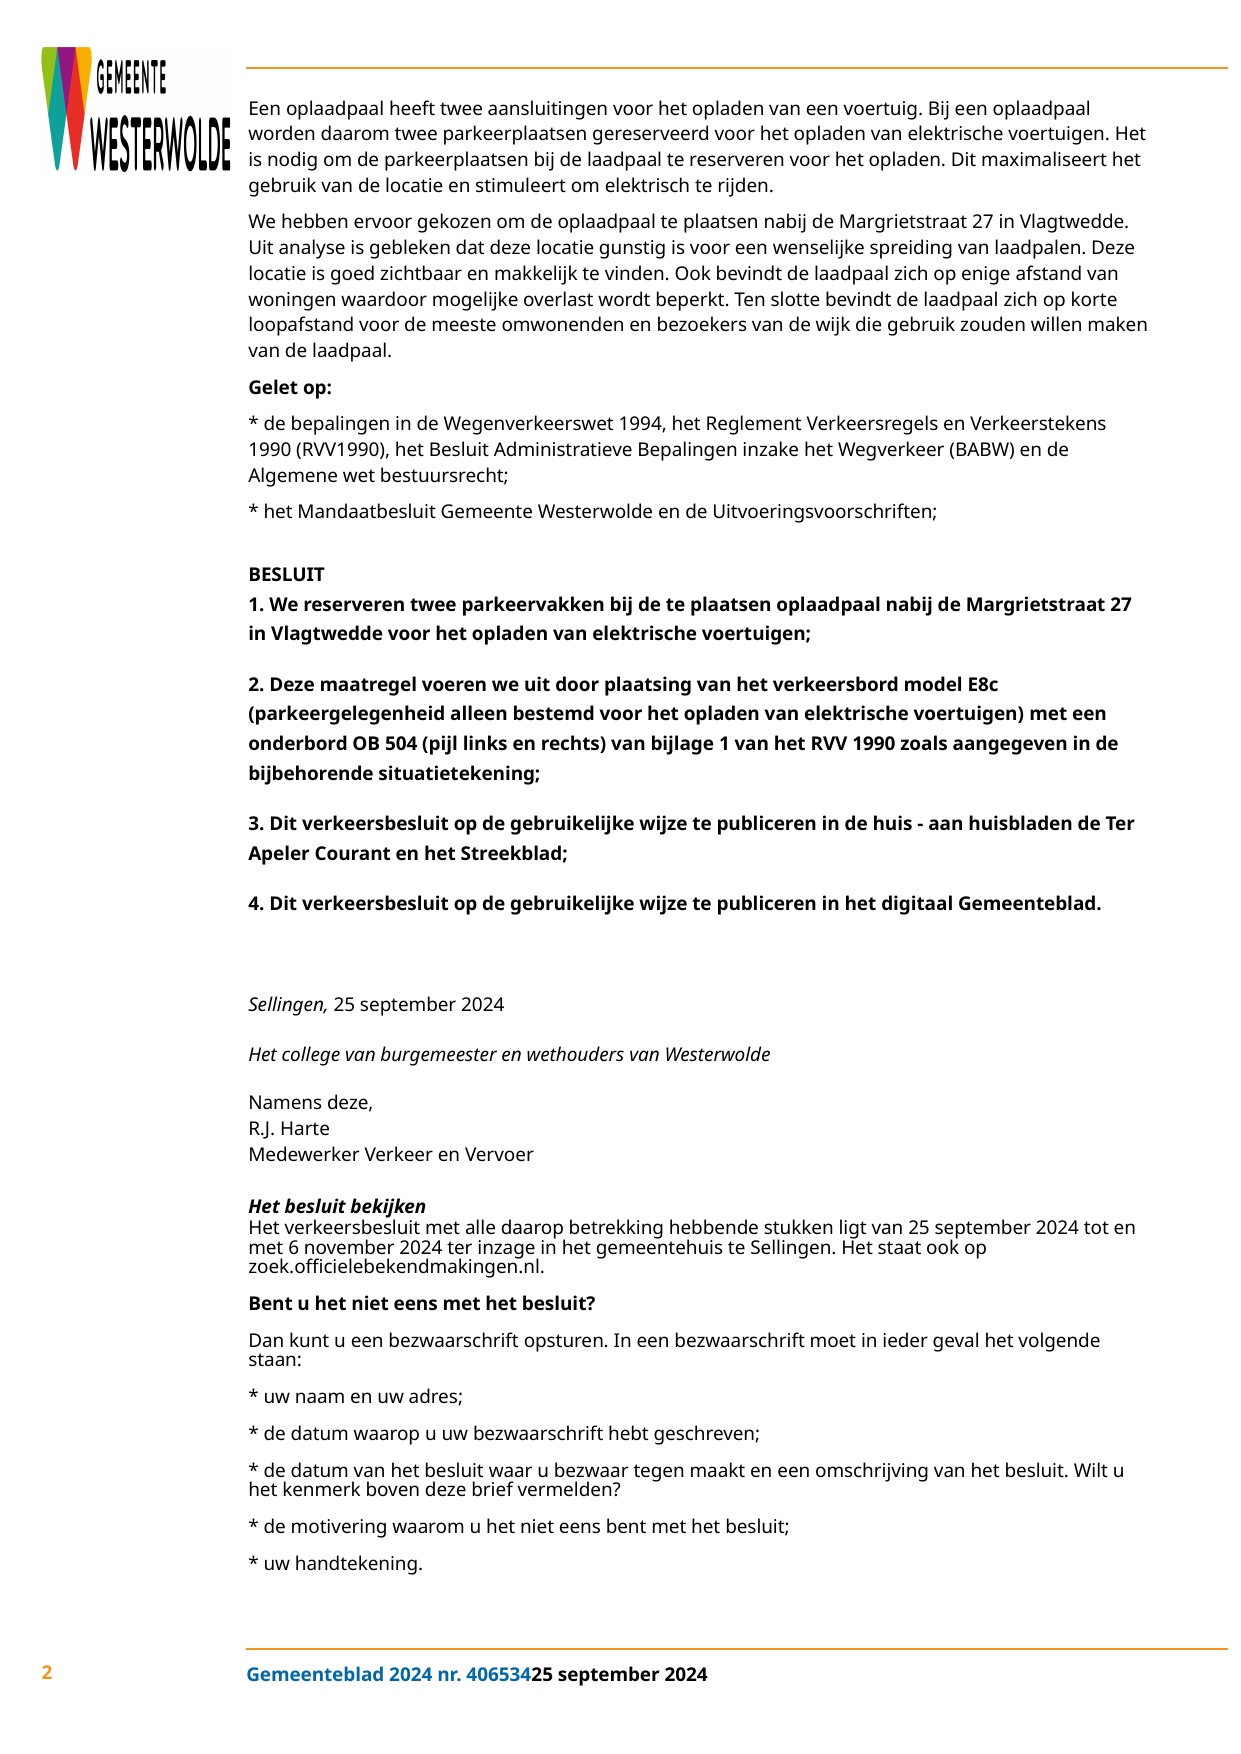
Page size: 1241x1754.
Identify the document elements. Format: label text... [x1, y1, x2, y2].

text * de bepalingen in de Wegenverkeerswet 1994, het Reglement Verkeersregels en Verkeerstekens 1990 (RVV1990), het Besluit Administratieve Bepalingen inzake het Wegverkeer (BABW) en de Algemene wet bestuursrecht; [248, 411, 1152, 488]
picture [41, 47, 231, 172]
text Namens deze, [248, 1089, 1152, 1115]
text Het verkeersbesluit met alle daarop betrekking hebbende stukken ligt van 25 september 2024 tot en met 6 november 2024 ter inzage in het gemeentehuis te Sellingen. Het staat ook op zoek.officielebekendmakingen.nl. [248, 1219, 1152, 1277]
text Bent u het niet eens met het besluit? [248, 1295, 1152, 1314]
text Dan kunt u een bezwaarschrift opsturen. In een bezwaarschrift moet in ieder geval het volgende staan: [248, 1332, 1152, 1370]
text Een oplaadpaal heeft twee aansluitingen voor het opladen van een voertuig. Bij een oplaadpaal worden daarom twee parkeerplaatsen gereserveerd voor het opladen van elektrische voertuigen. Het is nodig om de parkeerplaatsen bij de laadpaal te reserveren voor het opladen. Dit maximaliseert het gebruik van de locatie en stimuleert om elektrisch te rijden. [248, 95, 1152, 198]
text * uw handtekening. [248, 1555, 1152, 1574]
text 4. Dit verkeersbesluit op de gebruikelijke wijze te publiceren in het digitaal Gemeenteblad. [248, 890, 1152, 916]
text * de datum waarop u uw bezwaarschrift hebt geschreven; [248, 1425, 1152, 1444]
text * de motivering waarom u het niet eens bent met het besluit; [248, 1518, 1152, 1538]
text * de datum van het besluit waar u bezwaar tegen maakt en een omschrijving van het besluit. Wilt u het kenmerk boven deze brief vermelden? [248, 1462, 1152, 1501]
text 3. Dit verkeersbesluit op de gebruikelijke wijze te publiceren in de huis - aan huisbladen de Ter Apeler Courant en het Streekblad; [248, 810, 1152, 866]
text BESLUIT [248, 561, 1152, 587]
text * uw naam en uw adres; [248, 1388, 1152, 1407]
text Het college van burgemeester en wethouders van Westerwolde [248, 1041, 1152, 1067]
text We hebben ervoor gekozen om de oplaadpaal te plaatsen nabij de Margrietstraat 27 in Vlagtwedde. Uit analyse is gebleken dat deze locatie gunstig is voor een wenselijke spreiding van laadpalen. Deze locatie is goed zichtbaar en makkelijk te vinden. Ook bevindt de laadpaal zich op enige afstand van woningen waardoor mogelijke overlast wordt beperkt. Ten slotte bevindt de laadpaal zich op korte loopafstand voor de meeste omwonenden en bezoekers van de wijk die gebruik zouden willen maken van de laadpaal. [248, 209, 1152, 363]
text Sellingen, 25 september 2024 [248, 991, 1152, 1017]
text Gelet op: [248, 374, 1152, 400]
text * het Mandaatbesluit Gemeente Westerwolde en de Uitvoeringsvoorschriften; [248, 499, 1152, 524]
text Het besluit bekijken [248, 1194, 1152, 1219]
text 2. Deze maatregel voeren we uit door plaatsing van het verkeersbord model E8c (parkeergelegenheid alleen bestemd voor het opladen van elektrische voertuigen) met een onderbord OB 504 (pijl links en rechts) van bijlage 1 van het RVV 1990 zoals aangegeven in de bijbehorende situatietekening; [248, 671, 1152, 786]
text R.J. Harte [248, 1115, 1152, 1141]
text Medewerker Verkeer en Vervoer [248, 1141, 1152, 1166]
text 1. We reserveren twee parkeervakken bij de te plaatsen oplaadpaal nabij de Margrietstraat 27 in Vlagtwedde voor het opladen van elektrische voertuigen; [248, 591, 1152, 646]
